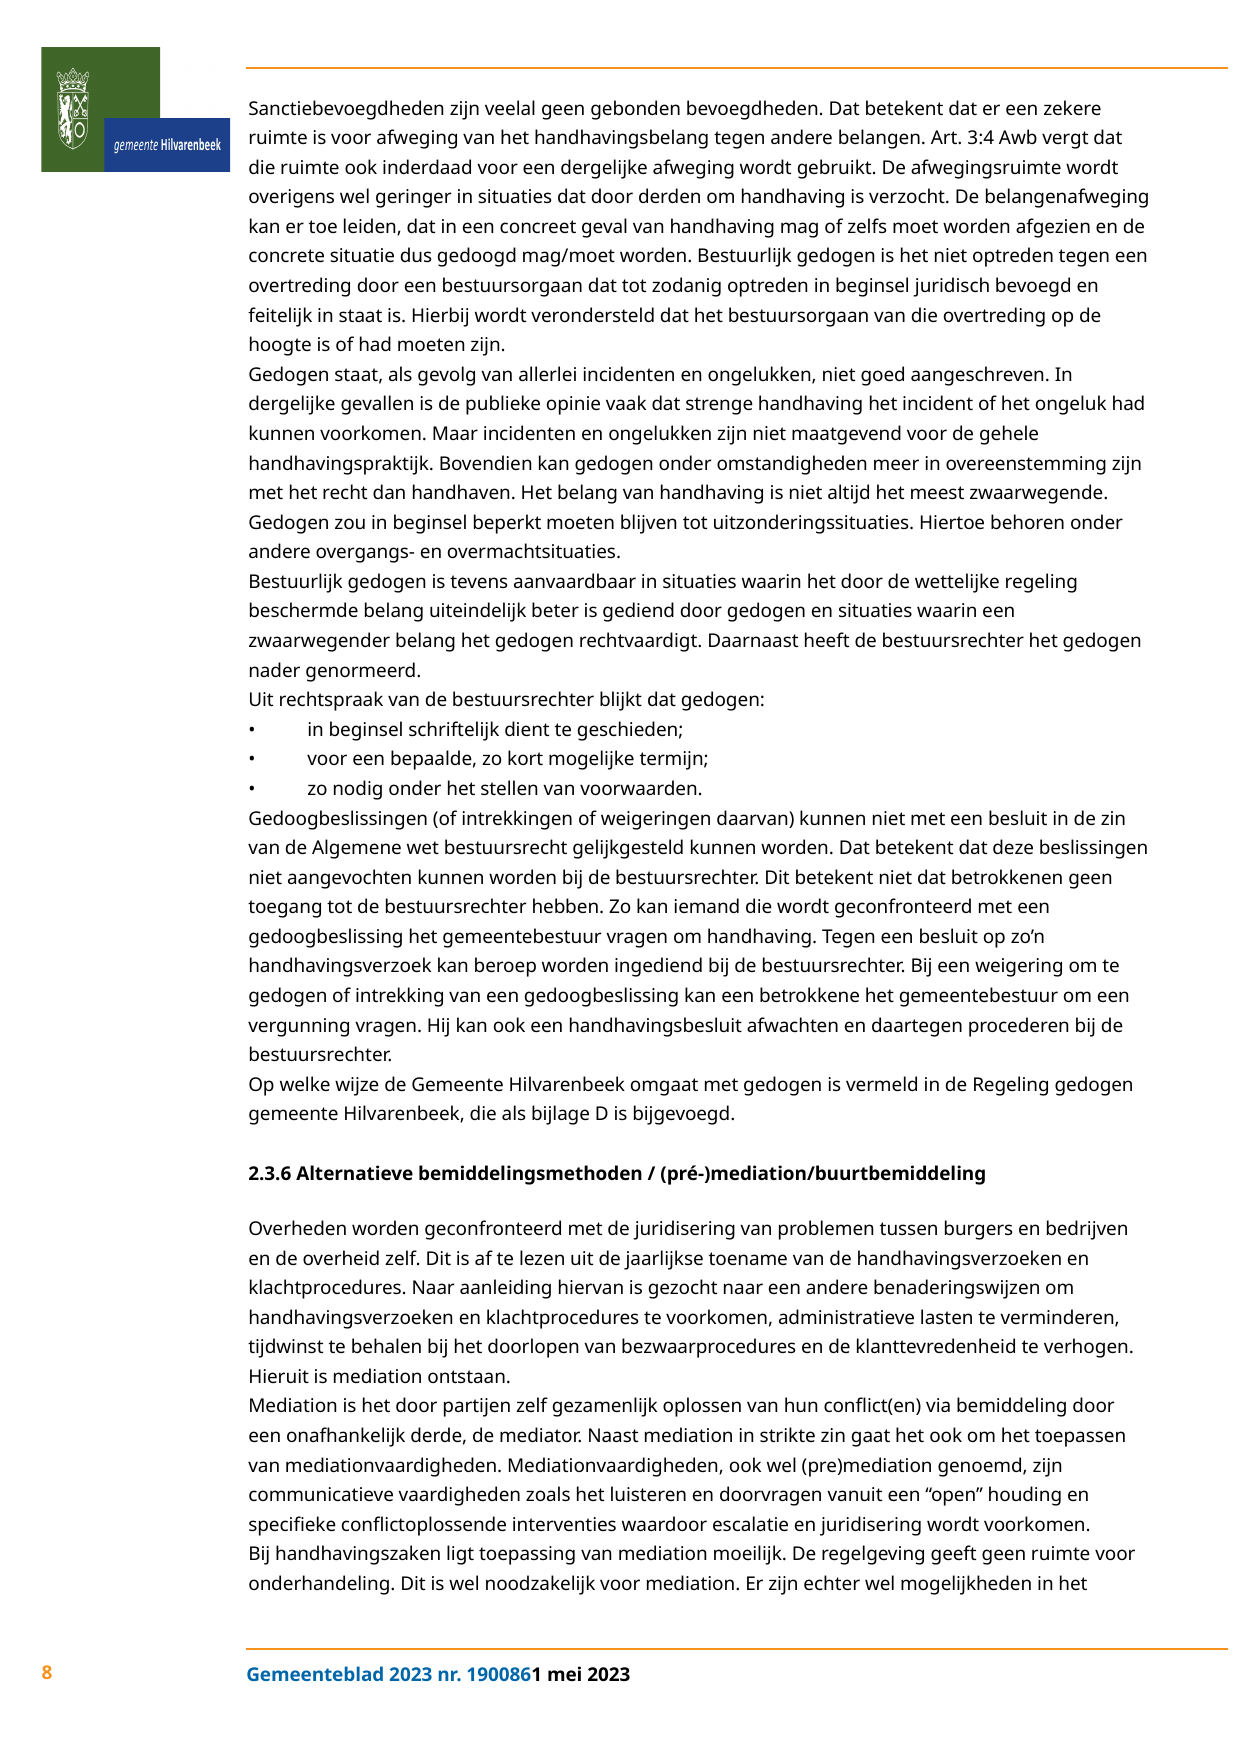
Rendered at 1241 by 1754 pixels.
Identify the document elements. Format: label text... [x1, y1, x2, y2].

text Mediation is het door partijen zelf gezamenlijk oplossen van hun conflict(en) via bemiddeling door een onafhankelijk derde, de mediator. Naast mediation in strikte zin gaat het ook om het toepassen van mediationvaardigheden. Mediationvaardigheden, ook wel (pre)mediation genoemd, zijn communicatieve vaardigheden zoals het luisteren en doorvragen vanuit een “open” houding en specifieke conflictoplossende interventies waardoor escalatie en juridisering wordt voorkomen. [248, 1393, 1152, 1537]
text Bestuurlijk gedogen is tevens aanvaardbaar in situaties waarin het door de wettelijke regeling beschermde belang uiteindelijk beter is gediend door gedogen en situaties waarin een zwaarwegender belang het gedogen rechtvaardigt. Daarnaast heeft de bestuursrechter het gedogen nader genormeerd. [248, 568, 1152, 683]
picture [41, 47, 231, 172]
text Op welke wijze de Gemeente Hilvarenbeek omgaat met gedogen is vermeld in de Regeling gedogen gemeente Hilvarenbeek, die als bijlage D is bijgevoegd. [248, 1071, 1152, 1126]
text Sanctiebevoegdheden zijn veelal geen gebonden bevoegdheden. Dat betekent dat er een zekere ruimte is voor afweging van het handhavingsbelang tegen andere belangen. Art. 3:4 Awb vergt dat die ruimte ook inderdaad voor een dergelijke afweging wordt gebruikt. De afwegingsruimte wordt overigens wel geringer in situaties dat door derden om handhaving is verzocht. De belangenafweging kan er toe leiden, dat in een concreet geval van handhaving mag of zelfs moet worden afgezien en de concrete situatie dus gedoogd mag/moet worden. Bestuurlijk gedogen is het niet optreden tegen een overtreding door een bestuursorgaan dat tot zodanig optreden in beginsel juridisch bevoegd en feitelijk in staat is. Hierbij wordt verondersteld dat het bestuursorgaan van die overtreding op de hoogte is of had moeten zijn. [248, 95, 1152, 357]
text Overheden worden geconfronteerd met de juridisering van problemen tussen burgers en bedrijven en de overheid zelf. Dit is af te lezen uit de jaarlijkse toename van de handhavingsverzoeken en klachtprocedures. Naar aanleiding hiervan is gezocht naar een andere benaderingswijzen om handhavingsverzoeken en klachtprocedures te voorkomen, administratieve lasten te verminderen, tijdwinst te behalen bij het doorlopen van bezwaarprocedures en de klanttevredenheid te verhogen. Hieruit is mediation ontstaan. [248, 1215, 1152, 1389]
text Uit rechtspraak van de bestuursrechter blijkt dat gedogen: [248, 686, 1152, 712]
list zo nodig onder het stellen van voorwaarden. [248, 775, 1152, 801]
list in beginsel schriftelijk dient te geschieden; [248, 716, 1152, 742]
text 2.3.6 Alternatieve bemiddelingsmethoden / (pré-)mediation/buurtbemiddeling [248, 1160, 1152, 1186]
text Gedogen staat, als gevolg van allerlei incidenten en ongelukken, niet goed aangeschreven. In dergelijke gevallen is de publieke opinie vaak dat strenge handhaving het incident of het ongeluk had kunnen voorkomen. Maar incidenten en ongelukken zijn niet maatgevend voor de gehele handhavingspraktijk. Bovendien kan gedogen onder omstandigheden meer in overeenstemming zijn met het recht dan handhaven. Het belang van handhaving is niet altijd het meest zwaarwegende. Gedogen zou in beginsel beperkt moeten blijven tot uitzonderingssituaties. Hiertoe behoren onder andere overgangs- en overmachtsituaties. [248, 361, 1152, 564]
text Bij handhavingszaken ligt toepassing van mediation moeilijk. De regelgeving geeft geen ruimte voor onderhandeling. Dit is wel noodzakelijk voor mediation. Er zijn echter wel mogelijkheden in het [248, 1541, 1152, 1596]
list voor een bepaalde, zo kort mogelijke termijn; [248, 746, 1152, 771]
text Gedoogbeslissingen (of intrekkingen of weigeringen daarvan) kunnen niet met een besluit in de zin van de Algemene wet bestuursrecht gelijkgesteld kunnen worden. Dat betekent dat deze beslissingen niet aangevochten kunnen worden bij de bestuursrechter. Dit betekent niet dat betrokkenen geen toegang tot de bestuursrechter hebben. Zo kan iemand die wordt geconfronteerd met een gedoogbeslissing het gemeentebestuur vragen om handhaving. Tegen een besluit op zo’n handhavingsverzoek kan beroep worden ingediend bij de bestuursrechter. Bij een weigering om te gedogen of intrekking van een gedoogbeslissing kan een betrokkene het gemeentebestuur om een vergunning vragen. Hij kan ook een handhavingsbesluit afwachten en daartegen procederen bij de bestuursrechter. [248, 805, 1152, 1067]
